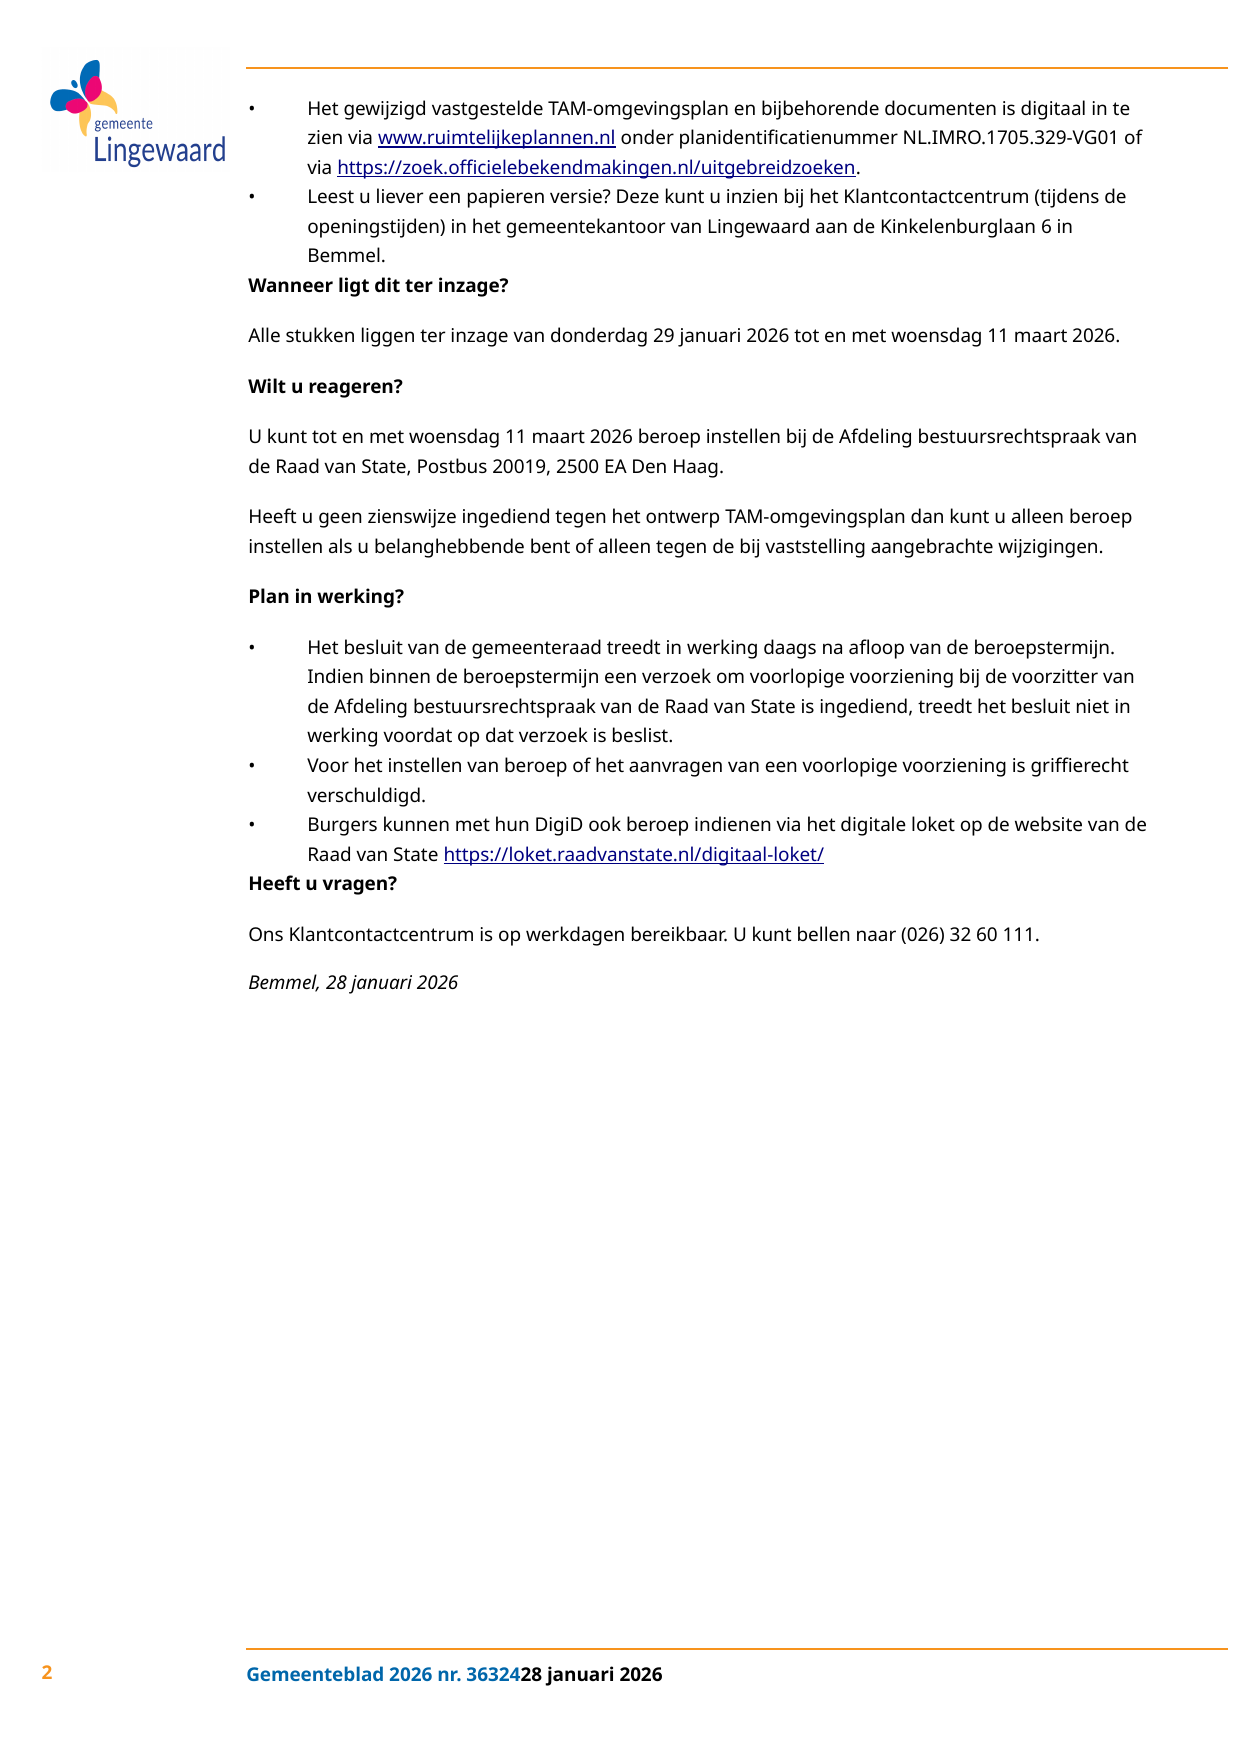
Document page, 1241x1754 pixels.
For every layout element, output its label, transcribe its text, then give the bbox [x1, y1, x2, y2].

list Leest u liever een papieren versie? Deze kunt u inzien bij het Klantcontactcentrum (tijdens de openingstijden) in het gemeentekantoor van Lingewaard aan de Kinkelenburglaan 6 in Bemmel. [248, 183, 1152, 268]
text Heeft u vragen? [248, 871, 1152, 896]
text Plan in werking? [248, 583, 1152, 609]
picture [41, 47, 231, 172]
list Voor het instellen van beroep of het aanvragen van een voorlopige voorziening is griffierecht verschuldigd. [248, 752, 1152, 808]
text Wanneer ligt dit ter inzage? [248, 272, 1152, 298]
text Wilt u reageren? [248, 373, 1152, 399]
list Het besluit van de gemeenteraad treedt in werking daags na afloop van de beroepstermijn. Indien binnen de beroepstermijn een verzoek om voorlopige voorziening bij de voorzitter van de Afdeling bestuursrechtspraak van de Raad van State is ingediend, treedt het besluit niet in werking voordat op dat verzoek is beslist. [248, 634, 1152, 748]
list Het gewijzigd vastgestelde TAM-omgevingsplan en bijbehorende documenten is digitaal in te zien via www.ruimtelijkeplannen.nl onder planidentificatienummer NL.IMRO.1705.329-VG01 of via https://zoek.officielebekendmakingen.nl/uitgebreidzoeken. [248, 95, 1152, 180]
text Bemmel, 28 januari 2026 [248, 969, 1152, 994]
text U kunt tot en met woensdag 11 maart 2026 beroep instellen bij de Afdeling bestuursrechtspraak van de Raad van State, Postbus 20019, 2500 EA Den Haag. [248, 423, 1152, 479]
text Heeft u geen zienswijze ingediend tegen het ontwerp TAM-omgevingsplan dan kunt u alleen beroep instellen als u belanghebbende bent of alleen tegen de bij vaststelling aangebrachte wijzigingen. [248, 503, 1152, 559]
list Burgers kunnen met hun DigiD ook beroep indienen via het digitale loket op de website van de Raad van State https://loket.raadvanstate.nl/digitaal-loket/ [248, 811, 1152, 867]
text Ons Klantcontactcentrum is op werkdagen bereikbaar. U kunt bellen naar (026) 32 60 111. [248, 921, 1152, 947]
text Alle stukken liggen ter inzage van donderdag 29 januari 2026 tot en met woensdag 11 maart 2026. [248, 323, 1152, 348]
